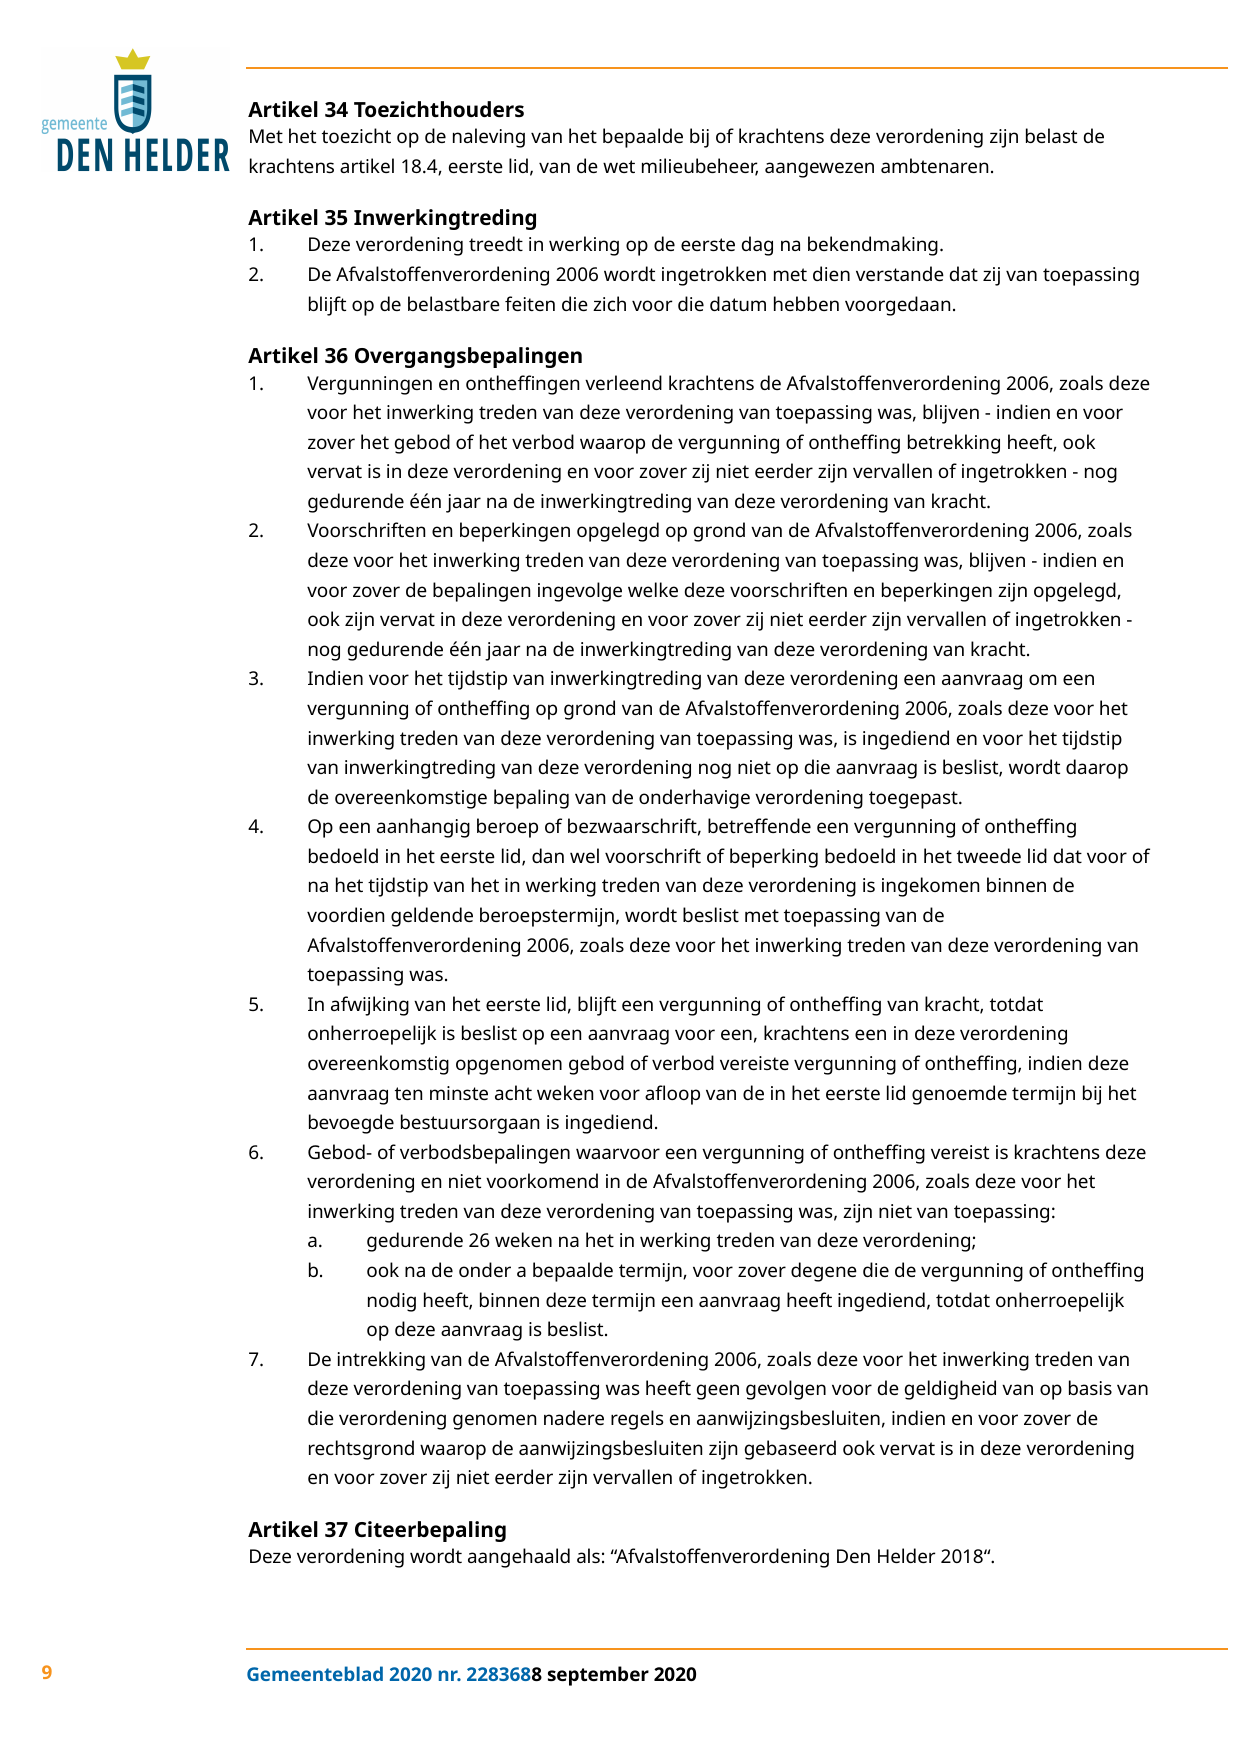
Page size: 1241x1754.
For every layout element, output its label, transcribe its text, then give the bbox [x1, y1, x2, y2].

picture [63, 144, 68, 165]
list In afwijking van het eerste lid, blijft een vergunning of ontheffing van kracht, totdat onherroepelijk is beslist op een aanvraag voor een, krachtens een in deze verordening overeenkomstig opgenomen gebod of verbod vereiste vergunning of ontheffing, indien deze aanvraag ten minste acht weken voor afloop van de in het eerste lid genoemde termijn bij het bevoegde bestuursorgaan is ingediend. [248, 991, 1152, 1135]
picture [182, 144, 187, 165]
text Artikel 34 Toezichthouders [248, 95, 1152, 123]
list Op een aanhangig beroep of bezwaarschrift, betreffende een vergunning of ontheffing bedoeld in het eerste lid, dan wel voorschrift of beperking bedoeld in het tweede lid dat voor of na het tijdstip van het in werking treden van deze verordening is ingekomen binnen de voordien geldende beroepstermijn, wordt beslist met toepassing van de Afvalstoffenverordening 2006, zoals deze voor het inwerking treden van deze verordening van toepassing was. [248, 813, 1152, 987]
picture [41, 47, 231, 172]
text Deze verordening wordt aangehaald als: “Afvalstoffenverordening Den Helder 2018“. [248, 1543, 1152, 1569]
list Indien voor het tijdstip van inwerkingtreding van deze verordening een aanvraag om een vergunning of ontheffing op grond van de Afvalstoffenverordening 2006, zoals deze voor het inwerking treden van deze verordening van toepassing was, is ingediend en voor het tijdstip van inwerkingtreding van deze verordening nog niet op die aanvraag is beslist, wordt daarop de overeenkomstige bepaling van de onderhavige verordening toegepast. [248, 666, 1152, 809]
list gedurende 26 weken na het in werking treden van deze verordening; [307, 1228, 1152, 1253]
list Voorschriften en beperkingen opgelegd op grond van de Afvalstoffenverordening 2006, zoals deze voor het inwerking treden van deze verordening van toepassing was, blijven - indien en voor zover de bepalingen ingevolge welke deze voorschriften en beperkingen zijn opgelegd, ook zijn vervat in deze verordening en voor zover zij niet eerder zijn vervallen of ingetrokken - nog gedurende één jaar na de inwerkingtreding van deze verordening van kracht. [248, 518, 1152, 662]
list Deze verordening treedt in werking op de eerste dag na bekendmaking. [248, 232, 1152, 257]
list Gebod- of verbodsbepalingen waarvoor een vergunning of ontheffing vereist is krachtens deze verordening en niet voorkomend in de Afvalstoffenverordening 2006, zoals deze voor het inwerking treden van deze verordening van toepassing was, zijn niet van toepassing: [248, 1139, 1152, 1224]
picture [220, 160, 224, 172]
text Artikel 36 Overgangsbepalingen [248, 341, 1152, 370]
text Met het toezicht op de naleving van het bepaalde bij of krachtens deze verordening zijn belast de krachtens artikel 18.4, eerste lid, van de wet milieubeheer, aangewezen ambtenaren. [248, 123, 1152, 178]
list De intrekking van de Afvalstoffenverordening 2006, zoals deze voor het inwerking treden van deze verordening van toepassing was heeft geen gevolgen voor de geldigheid van op basis van die verordening genomen nadere regels en aanwijzingsbesluiten, indien en voor zover de rechtsgrond waarop de aanwijzingsbesluiten zijn gebaseerd ook vervat is in deze verordening en voor zover zij niet eerder zijn vervallen of ingetrokken. [248, 1346, 1152, 1490]
list ook na de onder a bepaalde termijn, voor zover degene die de vergunning of ontheffing nodig heeft, binnen deze termijn een aanvraag heeft ingediend, totdat onherroepelijk op deze aanvraag is beslist. [307, 1257, 1152, 1342]
picture [130, 157, 135, 172]
list De Afvalstoffenverordening 2006 wordt ingetrokken met dien verstande dat zij van toepassing blijft op de belastbare feiten die zich voor die datum hebben voorgedaan. [248, 261, 1152, 317]
picture [100, 154, 106, 172]
list Vergunningen en ontheffingen verleend krachtens de Afvalstoffenverordening 2006, zoals deze voor het inwerking treden van deze verordening van toepassing was, blijven - indien en voor zover het gebod of het verbod waarop de vergunning of ontheffing betrekking heeft, ook vervat is in deze verordening en voor zover zij niet eerder zijn vervallen of ingetrokken - nog gedurende één jaar na de inwerkingtreding van deze verordening van kracht. [248, 370, 1152, 514]
text Artikel 37 Citeerbepaling [248, 1515, 1152, 1543]
text Artikel 35 Inwerkingtreding [248, 203, 1152, 232]
